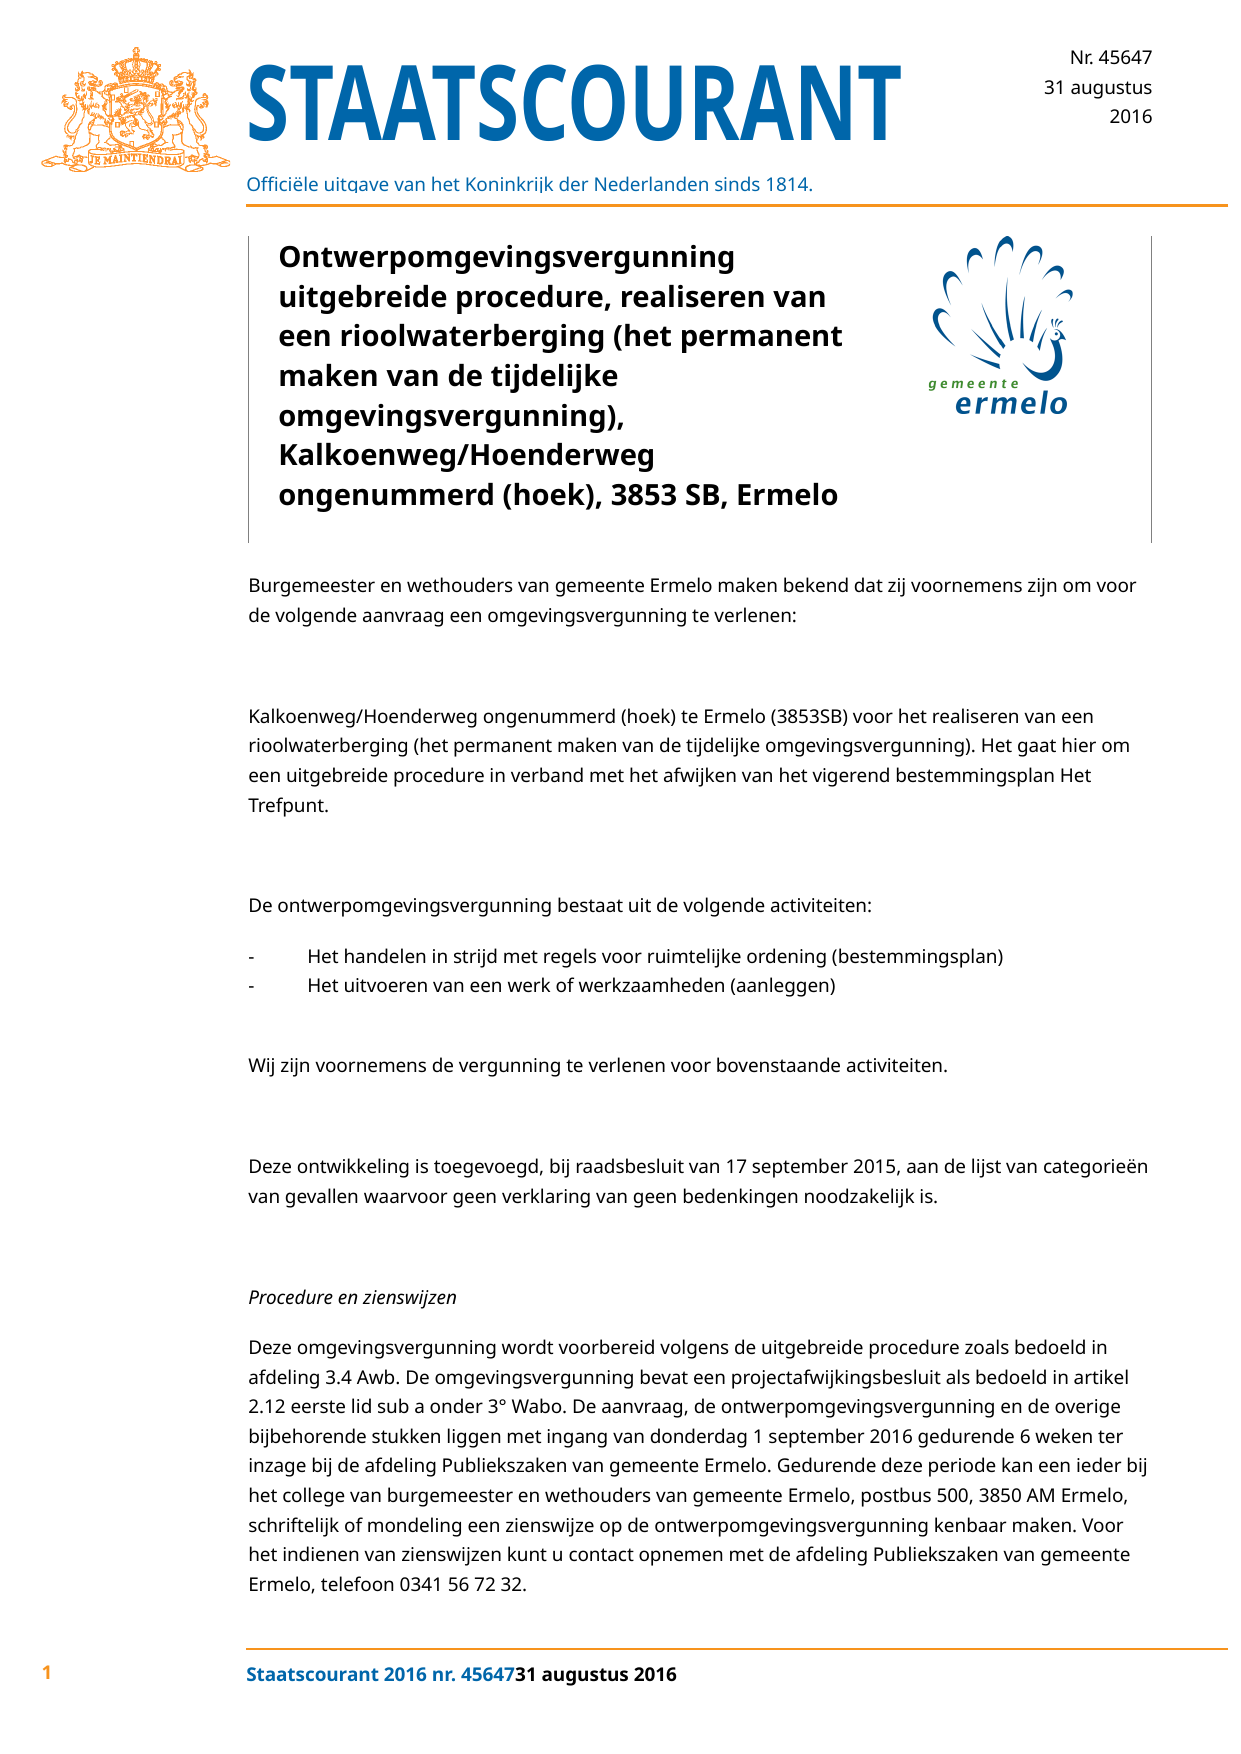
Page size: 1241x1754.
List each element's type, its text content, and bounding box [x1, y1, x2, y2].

table_header Ontwerpomgevingsvergunning uitgebreide procedure, realiseren van een rioolwaterberging (het permanent maken van de tijdelijke omgevingsvergunning), Kalkoenweg/Hoenderweg ongenummerd (hoek), 3853 SB, Ermelo [249, 236, 850, 543]
list Het uitvoeren van een werk of werkzaamheden (aanleggen) [248, 973, 1152, 998]
picture [41, 47, 231, 172]
text Wij zijn voornemens de vergunning te verlenen voor bovenstaande activiteiten. [248, 1053, 1152, 1078]
text Deze omgevingsvergunning wordt voorbereid volgens de uitgebreide procedure zoals bedoeld in afdeling 3.4 Awb. De omgevingsvergunning bevat een projectafwijkingsbesluit als bedoeld in artikel 2.12 eerste lid sub a onder 3° Wabo. De aanvraag, de ontwerpomgevingsvergunning en de overige bijbehorende stukken liggen met ingang van donderdag 1 september 2016 gedurende 6 weken ter inzage bij de afdeling Publiekszaken van gemeente Ermelo. Gedurende deze periode kan een ieder bij het college van burgemeester en wethouders van gemeente Ermelo, postbus 500, 3850 AM Ermelo, schriftelijk of mondeling een zienswijze op de ontwerpomgevingsvergunning kenbaar maken. Voor het indienen van zienswijzen kunt u contact opnemen met de afdeling Publiekszaken van gemeente Ermelo, telefoon 0341 56 72 32. [248, 1334, 1152, 1597]
picture [928, 236, 1073, 414]
text Kalkoenweg/Hoenderweg ongenummerd (hoek) te Ermelo (3853SB) voor het realiseren van een rioolwaterberging (het permanent maken van de tijdelijke omgevingsvergunning). Het gaat hier om een uitgebreide procedure in verband met het afwijken van het vigerend bestemmingsplan Het Trefpunt. [248, 703, 1152, 818]
table_header [850, 236, 928, 413]
text Deze ontwikkeling is toegevoegd, bij raadsbesluit van 17 september 2015, aan de lijst van categorieën van gevallen waarvoor geen verklaring van geen bedenkingen noodzakelijk is. [248, 1153, 1152, 1209]
text Procedure en zienswijzen [248, 1284, 1152, 1310]
table_header [1073, 236, 1151, 413]
list Het handelen in strijd met regels voor ruimtelijke ordening (bestemmingsplan) [248, 943, 1152, 969]
table_header [850, 414, 1151, 543]
text Burgemeester en wethouders van gemeente Ermelo maken bekend dat zij voornemens zijn om voor de volgende aanvraag een omgevingsvergunning te verlenen: [248, 573, 1152, 628]
text De ontwerpomgevingsvergunning bestaat uit de volgende activiteiten: [248, 893, 1152, 918]
